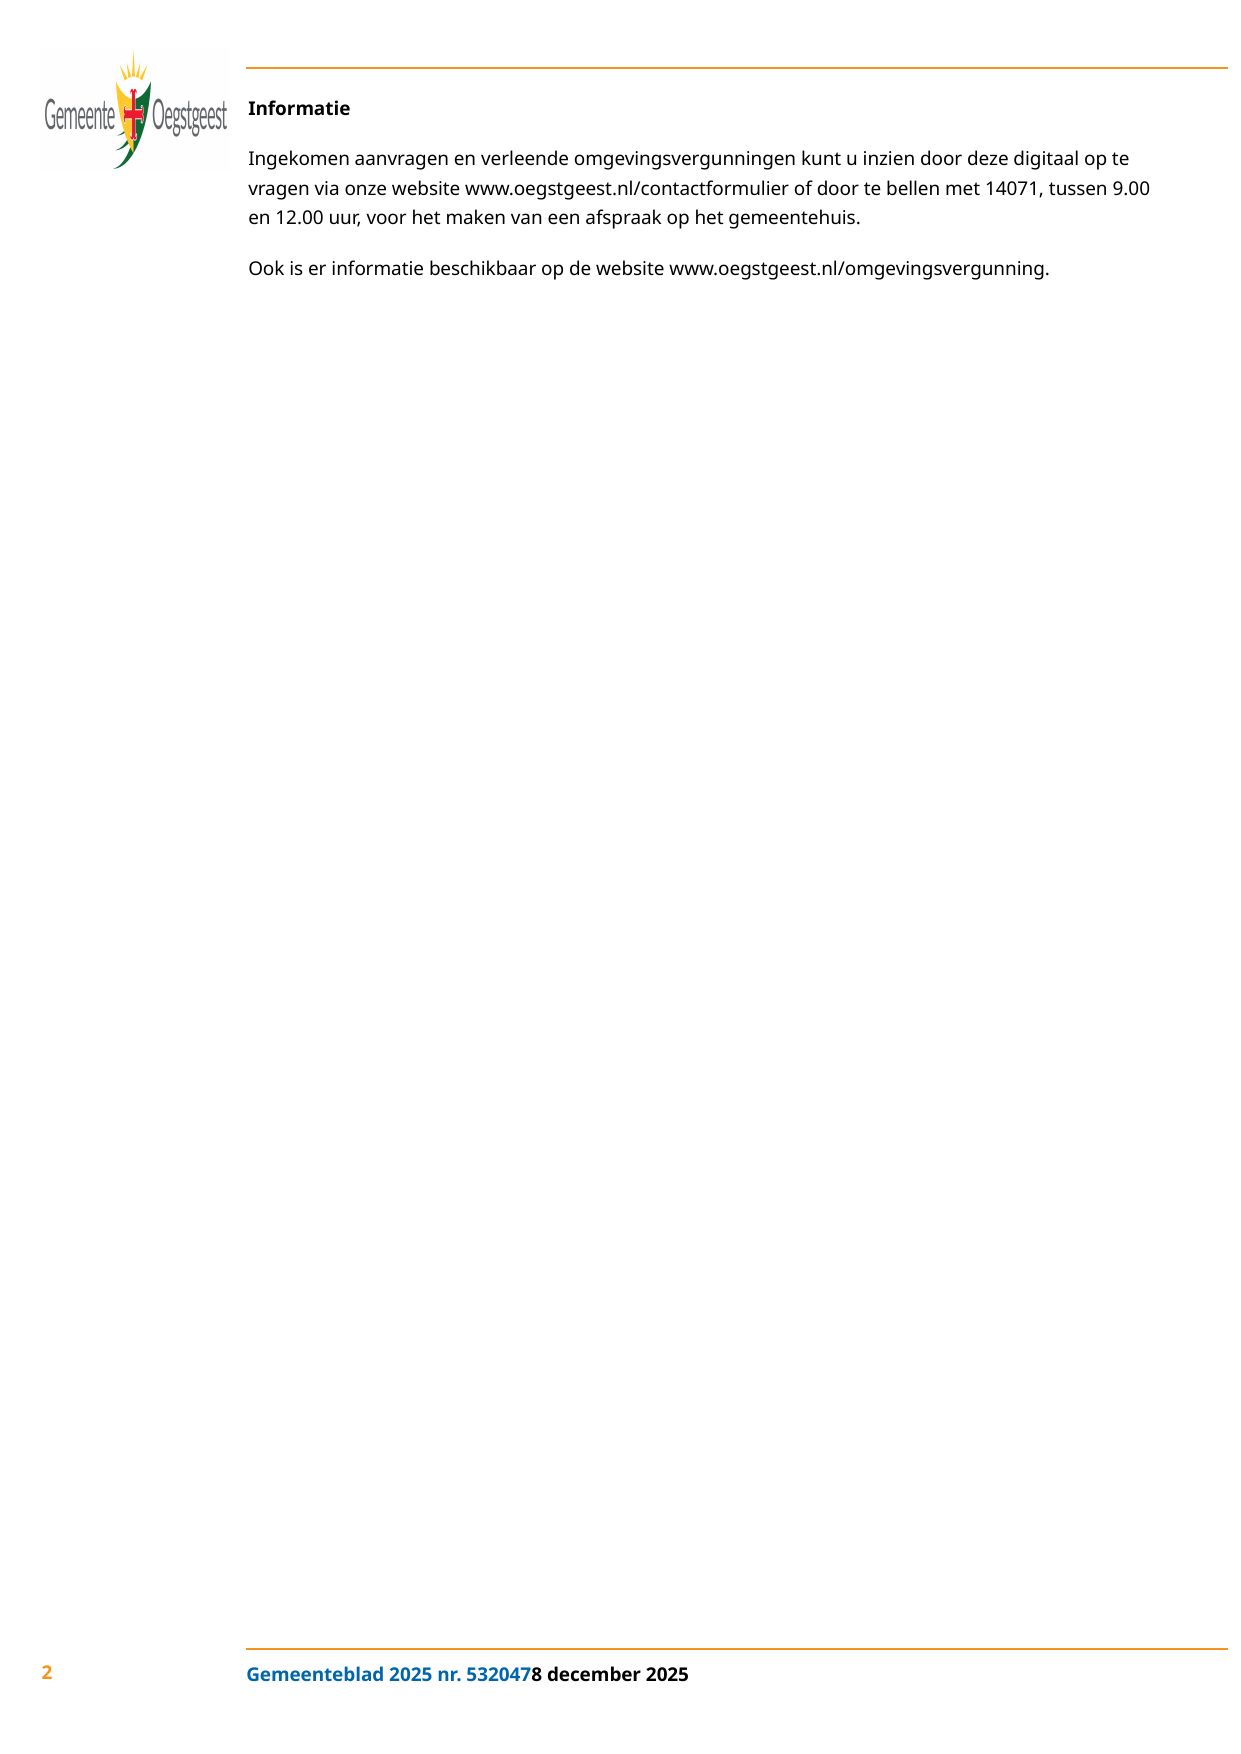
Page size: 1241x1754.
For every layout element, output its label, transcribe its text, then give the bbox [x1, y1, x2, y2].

picture [41, 47, 231, 172]
text Informatie [248, 95, 1152, 121]
text Ook is er informatie beschikbaar op de website www.oegstgeest.nl/omgevingsvergunning. [248, 255, 1152, 281]
text Ingekomen aanvragen en verleende omgevingsvergunningen kunt u inzien door deze digitaal op te vragen via onze website www.oegstgeest.nl/contactformulier of door te bellen met 14071, tussen 9.00 en 12.00 uur, voor het maken van een afspraak op het gemeentehuis. [248, 145, 1152, 230]
